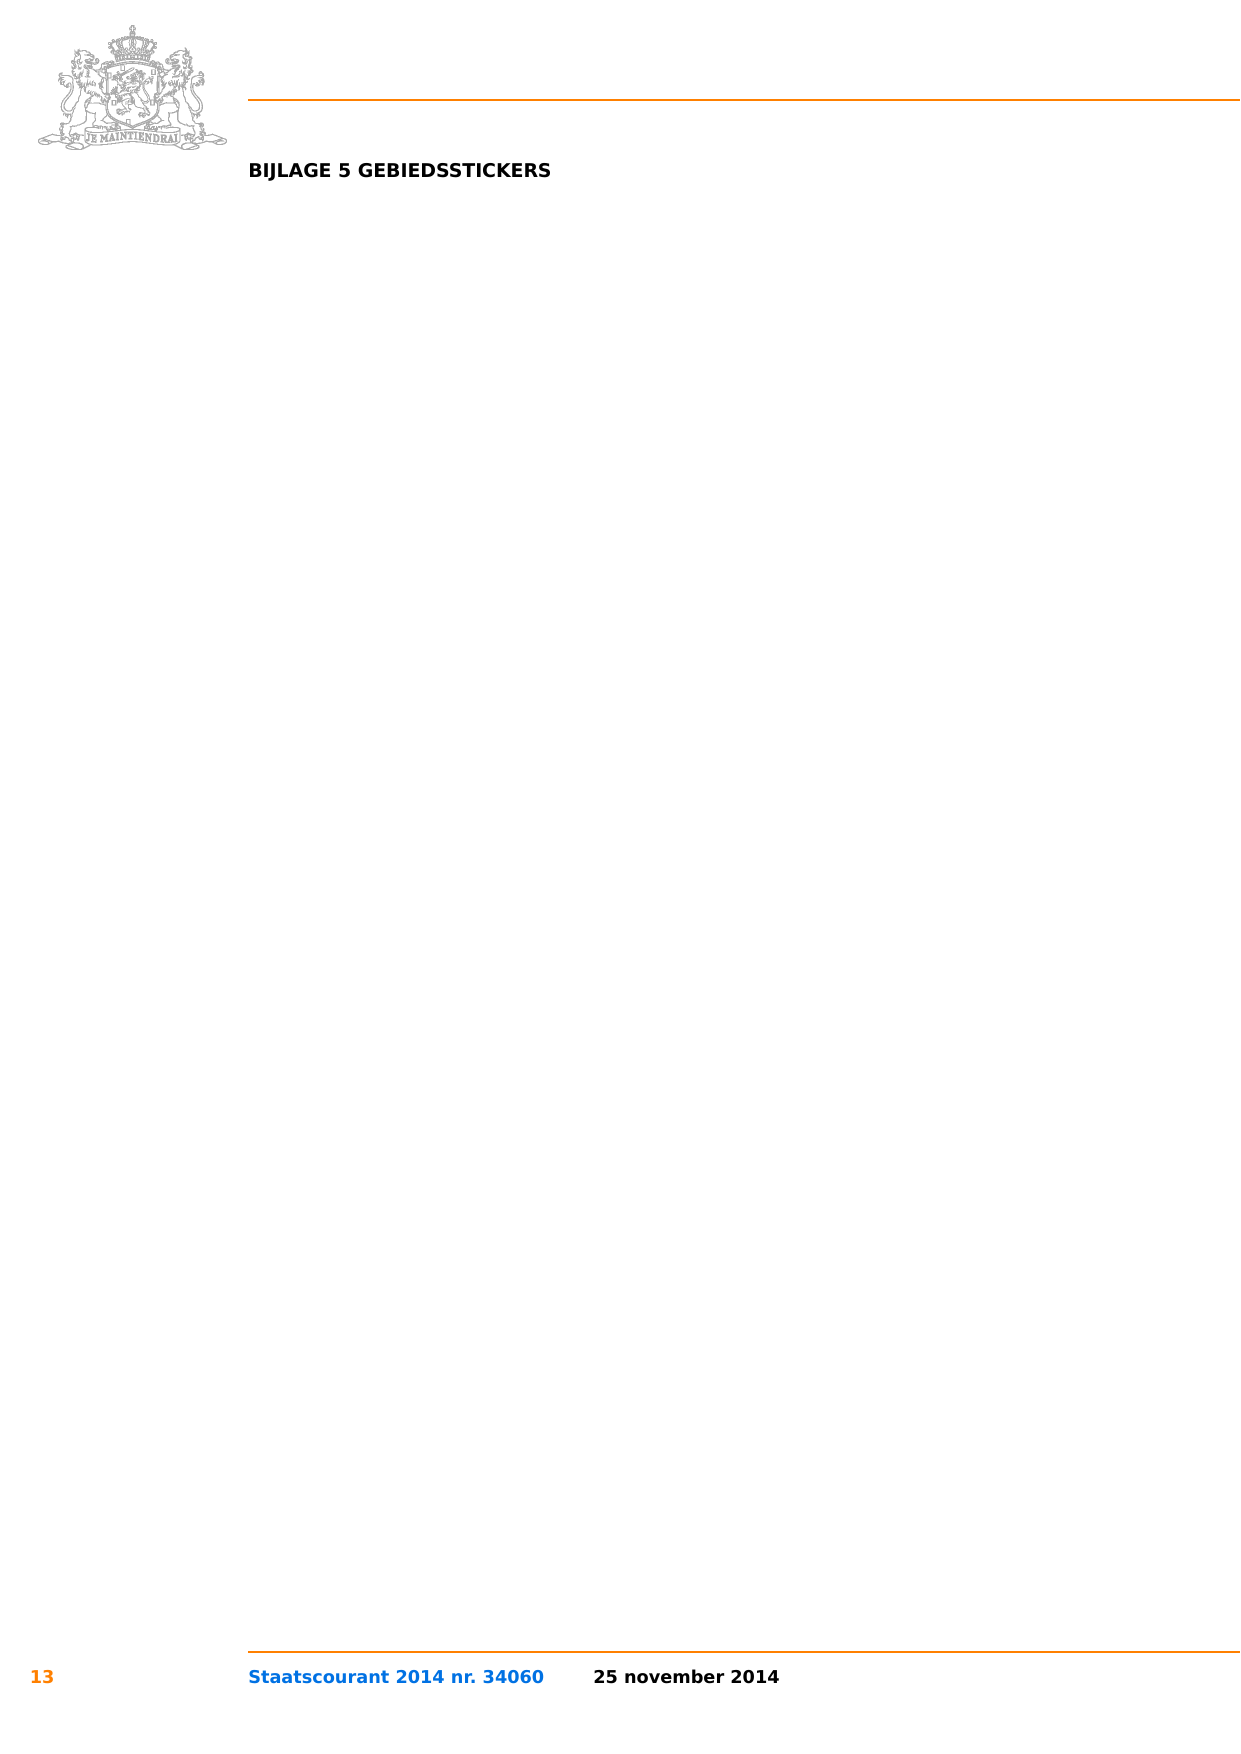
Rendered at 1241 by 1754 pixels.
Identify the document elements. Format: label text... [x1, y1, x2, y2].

subtitle BIJLAGE 5 GEBIEDSSTICKERS [248, 160, 1163, 182]
picture [38, 25, 227, 150]
